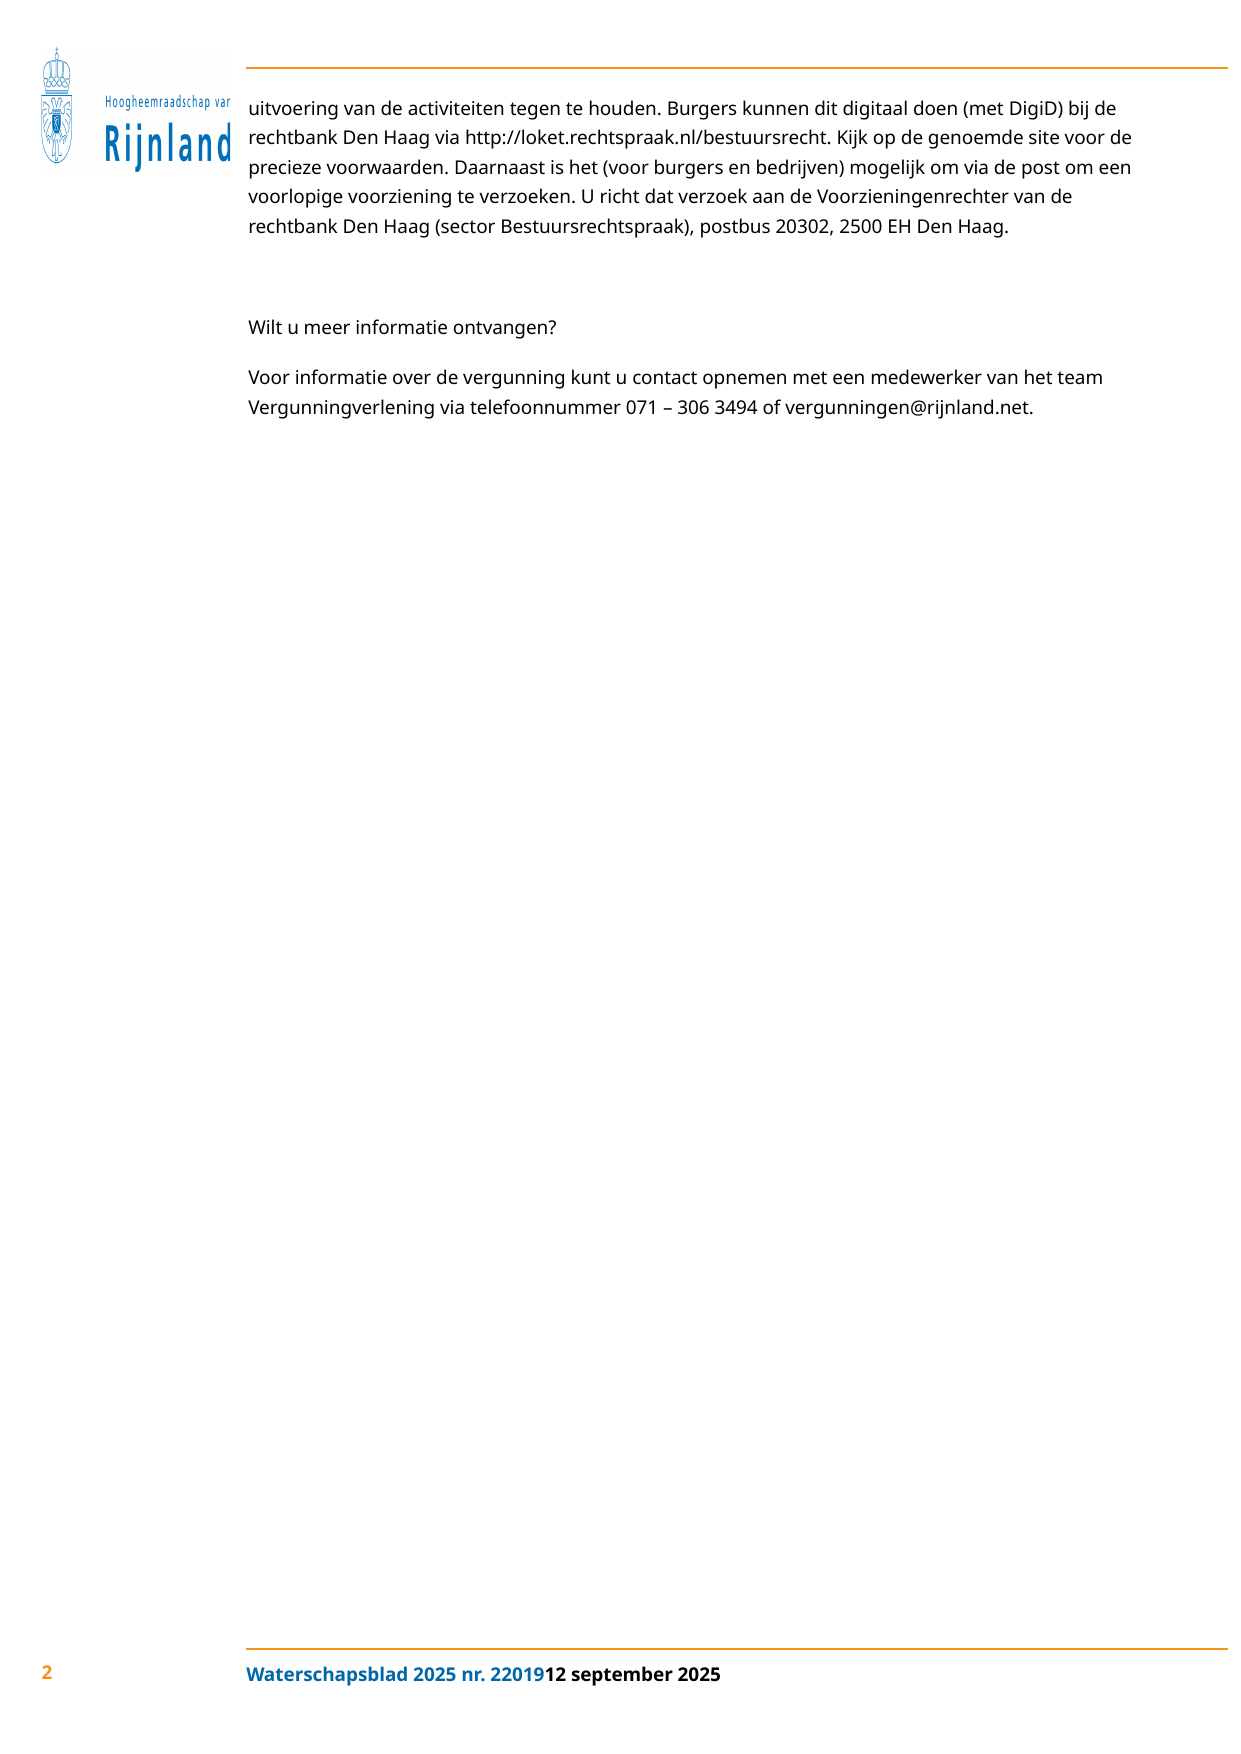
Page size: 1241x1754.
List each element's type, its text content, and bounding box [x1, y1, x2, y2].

text Voor informatie over de vergunning kunt u contact opnemen met een medewerker van het team Vergunningverlening via telefoonnummer 071 – 306 3494 of vergunningen@rijnland.net. [248, 364, 1152, 420]
text Wilt u meer informatie ontvangen? [248, 314, 1152, 340]
picture [41, 47, 231, 172]
text uitvoering van de activiteiten tegen te houden. Burgers kunnen dit digitaal doen (met DigiD) bij de rechtbank Den Haag via http://loket.rechtspraak.nl/bestuursrecht. Kijk op de genoemde site voor de precieze voorwaarden. Daarnaast is het (voor burgers en bedrijven) mogelijk om via de post om een voorlopige voorziening te verzoeken. U richt dat verzoek aan de Voorzieningenrechter van de rechtbank Den Haag (sector Bestuursrechtspraak), postbus 20302, 2500 EH Den Haag. [248, 95, 1152, 239]
